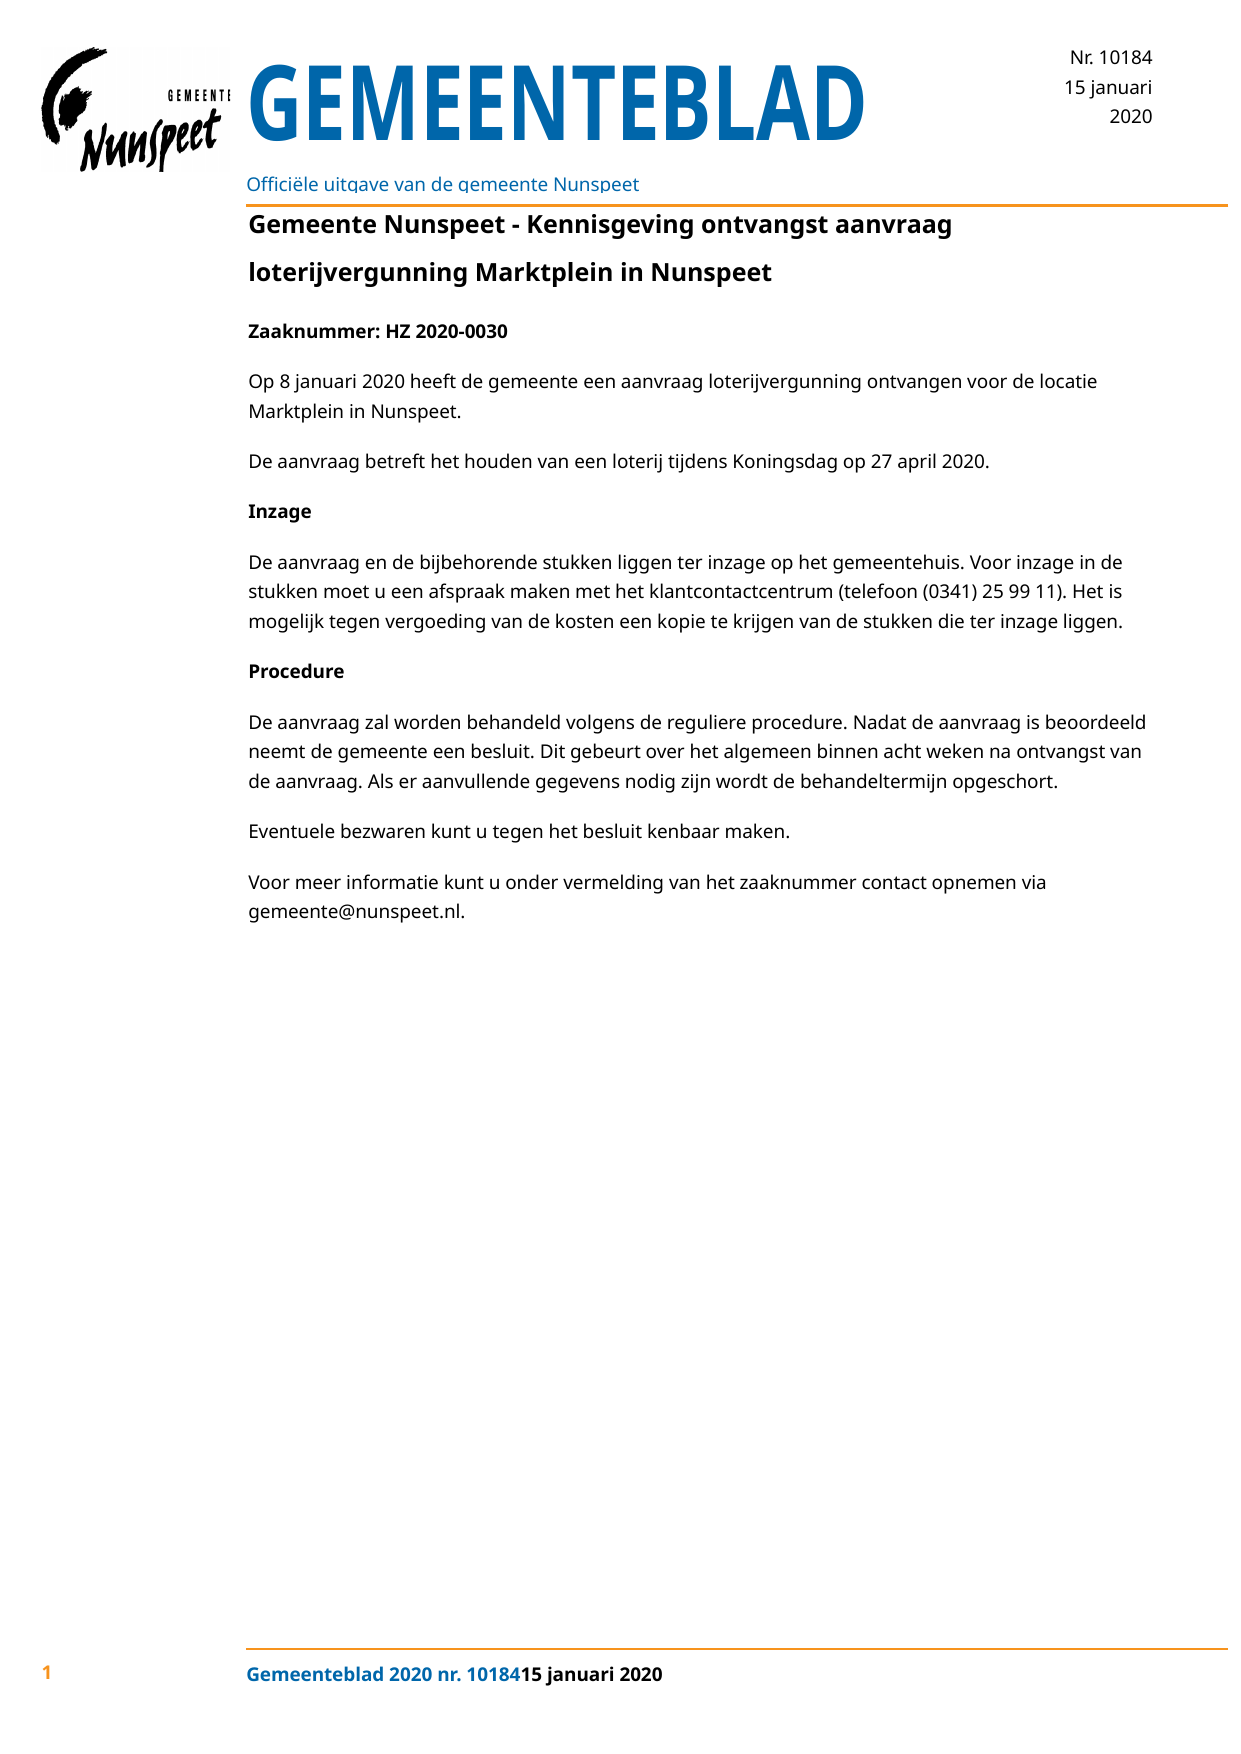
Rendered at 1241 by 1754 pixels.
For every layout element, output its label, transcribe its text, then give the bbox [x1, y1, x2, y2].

text Procedure [248, 659, 1152, 684]
text Op 8 januari 2020 heeft de gemeente een aanvraag loterijvergunning ontvangen voor de locatie Marktplein in Nunspeet. [248, 368, 1152, 424]
text Gemeente Nunspeet - Kennisgeving ontvangst aanvraag loterijvergunning Marktplein in Nunspeet [248, 207, 1152, 288]
text De aanvraag en de bijbehorende stukken liggen ter inzage op het gemeentehuis. Voor inzage in de stukken moet u een afspraak maken met het klantcontactcentrum (telefoon (0341) 25 99 11). Het is mogelijk tegen vergoeding van de kosten een kopie te krijgen van de stukken die ter inzage liggen. [248, 549, 1152, 634]
text Inzage [248, 499, 1152, 524]
text De aanvraag zal worden behandeld volgens de reguliere procedure. Nadat de aanvraag is beoordeeld neemt de gemeente een besluit. Dit gebeurt over het algemeen binnen acht weken na ontvangst van de aanvraag. Als er aanvullende gegevens nodig zijn wordt de behandeltermijn opgeschort. [248, 709, 1152, 794]
picture [41, 47, 231, 172]
text Zaaknummer: HZ 2020-0030 [248, 318, 1152, 344]
text Eventuele bezwaren kunt u tegen het besluit kenbaar maken. [248, 819, 1152, 844]
text Voor meer informatie kunt u onder vermelding van het zaaknummer contact opnemen via gemeente@nunspeet.nl. [248, 869, 1152, 924]
text De aanvraag betreft het houden van een loterij tijdens Koningsdag op 27 april 2020. [248, 448, 1152, 474]
